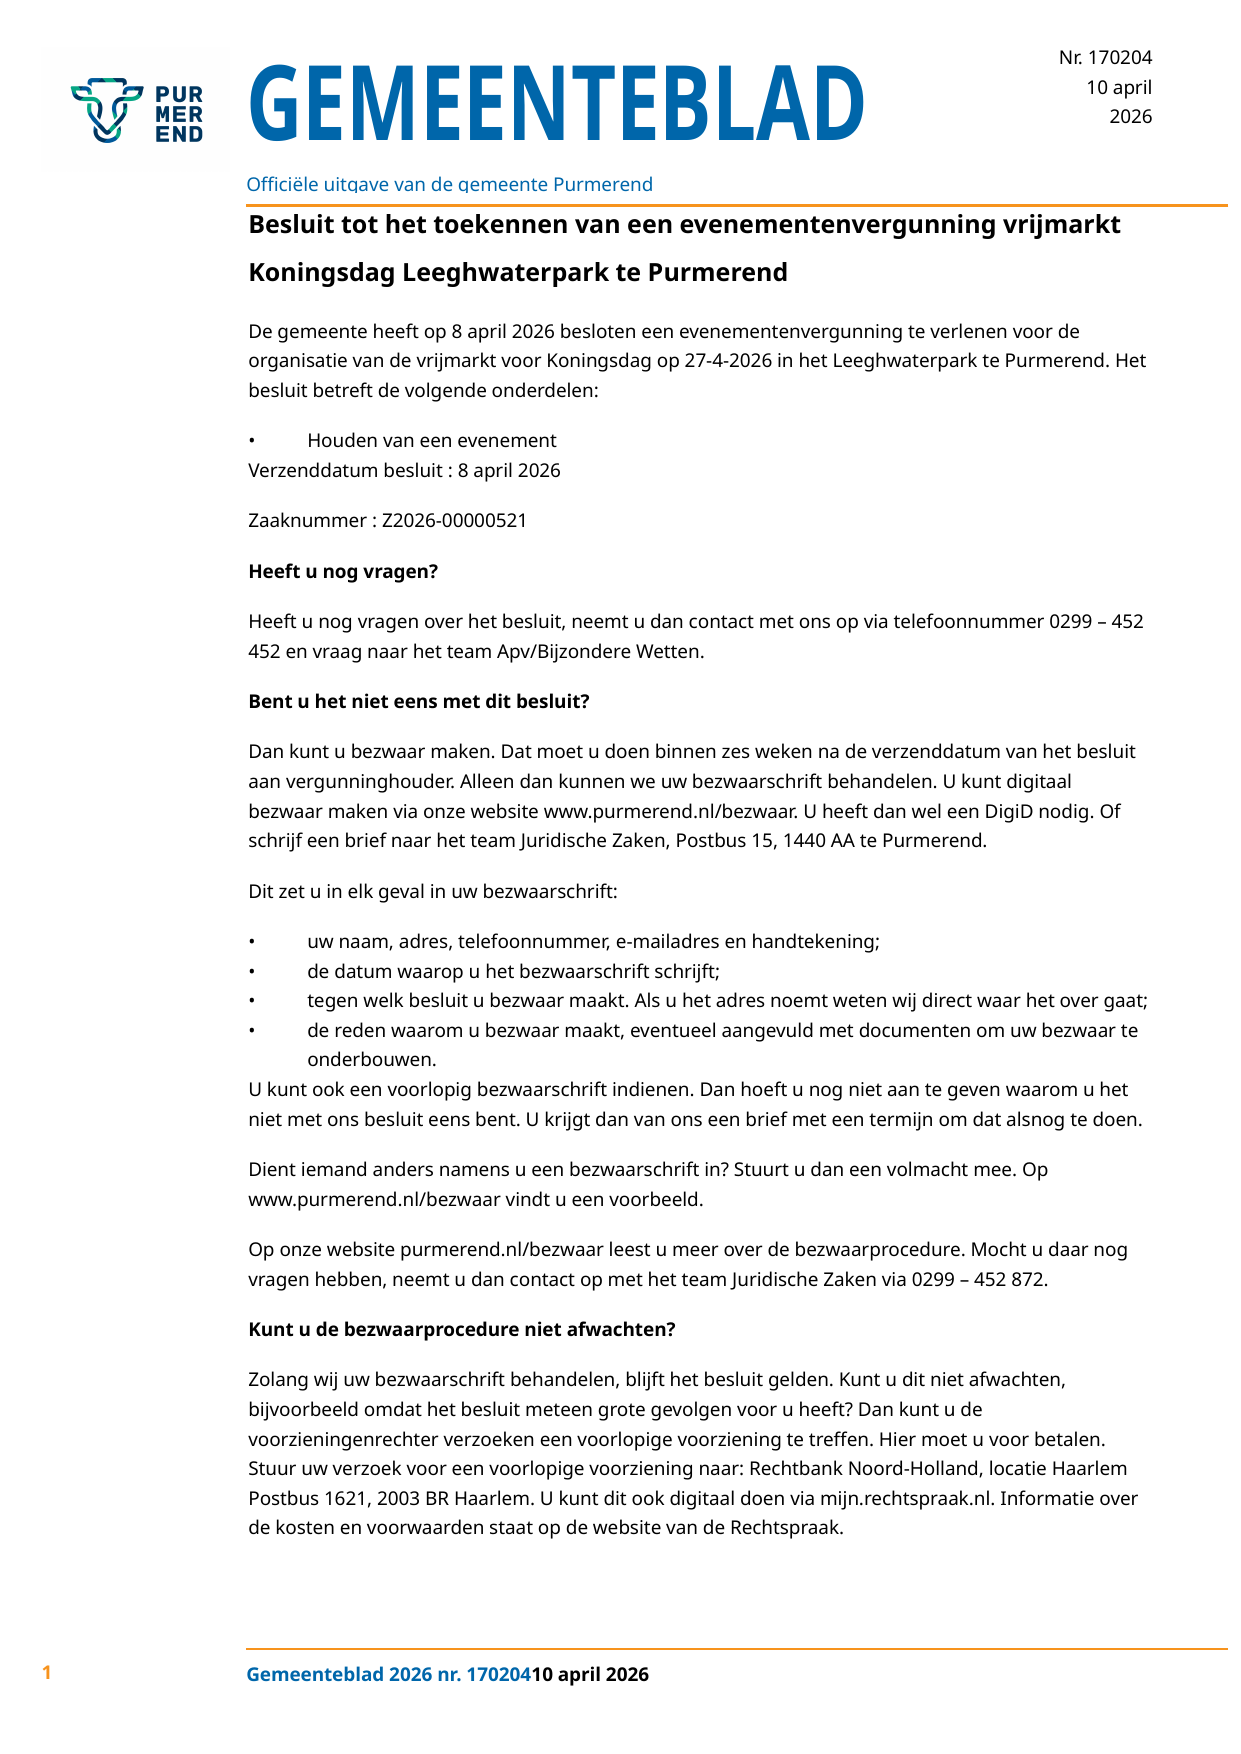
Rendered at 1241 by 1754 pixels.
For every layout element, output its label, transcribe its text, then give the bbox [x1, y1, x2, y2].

text Dient iemand anders namens u een bezwaarschrift in? Stuurt u dan een volmacht mee. Op www.purmerend.nl/bezwaar vindt u een voorbeeld. [248, 1156, 1152, 1212]
text Dit zet u in elk geval in uw bezwaarschrift: [248, 878, 1152, 904]
text Besluit tot het toekennen van een evenementenvergunning vrijmarkt Koningsdag Leeghwaterpark te Purmerend [248, 207, 1152, 288]
text Bent u het niet eens met dit besluit? [248, 688, 1152, 714]
text De gemeente heeft op 8 april 2026 besloten een evenementenvergunning te verlenen voor de organisatie van de vrijmarkt voor Koningsdag op 27-4-2026 in het Leeghwaterpark te Purmerend. Het besluit betreft de volgende onderdelen: [248, 318, 1152, 403]
list de datum waarop u het bezwaarschrift schrijft; [248, 958, 1152, 984]
text Zolang wij uw bezwaarschrift behandelen, blijft het besluit gelden. Kunt u dit niet afwachten, bijvoorbeeld omdat het besluit meteen grote gevolgen voor u heeft? Dan kunt u de voorzieningenrechter verzoeken een voorlopige voorziening te treffen. Hier moet u voor betalen. Stuur uw verzoek voor een voorlopige voorziening naar: Rechtbank Noord-Holland, locatie Haarlem Postbus 1621, 2003 BR Haarlem. U kunt dit ook digitaal doen via mijn.rechtspraak.nl. Informatie over de kosten en voorwaarden staat op de website van de Rechtspraak. [248, 1367, 1152, 1540]
text U kunt ook een voorlopig bezwaarschrift indienen. Dan hoeft u nog niet aan te geven waarom u het niet met ons besluit eens bent. U krijgt dan van ons een brief met een termijn om dat alsnog te doen. [248, 1076, 1152, 1132]
text Dan kunt u bezwaar maken. Dat moet u doen binnen zes weken na de verzenddatum van het besluit aan vergunninghouder. Alleen dan kunnen we uw bezwaarschrift behandelen. U kunt digitaal bezwaar maken via onze website www.purmerend.nl/bezwaar. U heeft dan wel een DigiD nodig. Of schrijf een brief naar het team Juridische Zaken, Postbus 15, 1440 AA te Purmerend. [248, 739, 1152, 853]
text Kunt u de bezwaarprocedure niet afwachten? [248, 1316, 1152, 1342]
list de reden waarom u bezwaar maakt, eventueel aangevuld met documenten om uw bezwaar te onderbouwen. [248, 1017, 1152, 1072]
text Heeft u nog vragen? [248, 558, 1152, 584]
picture [41, 47, 231, 172]
text Heeft u nog vragen over het besluit, neemt u dan contact met ons op via telefoonnummer 0299 – 452 452 en vraag naar het team Apv/Bijzondere Wetten. [248, 608, 1152, 664]
text Op onze website purmerend.nl/bezwaar leest u meer over de bezwaarprocedure. Mocht u daar nog vragen hebben, neemt u dan contact op met het team Juridische Zaken via 0299 – 452 872. [248, 1236, 1152, 1292]
list uw naam, adres, telefoonnummer, e-mailadres en handtekening; [248, 928, 1152, 954]
list Houden van een evenement [248, 427, 1152, 453]
list tegen welk besluit u bezwaar maakt. Als u het adres noemt weten wij direct waar het over gaat; [248, 987, 1152, 1013]
text Verzenddatum besluit : 8 april 2026 [248, 457, 1152, 483]
text Zaaknummer : Z2026-00000521 [248, 507, 1152, 533]
